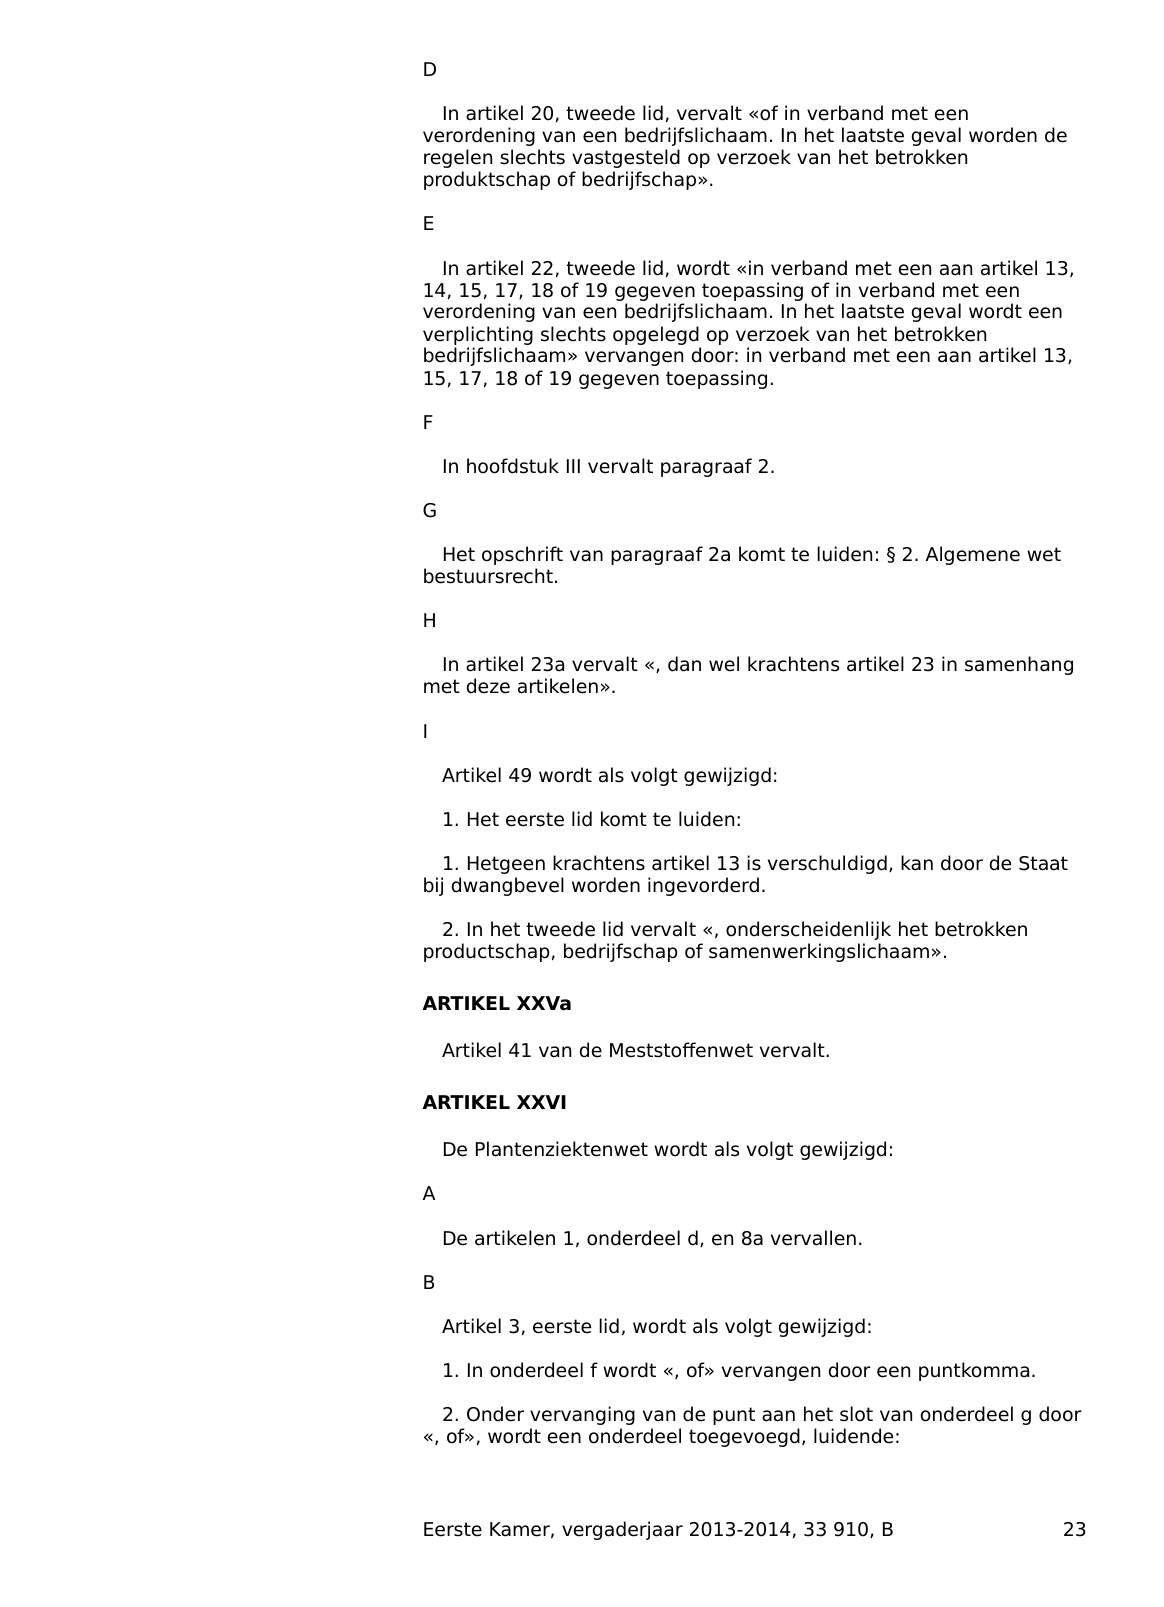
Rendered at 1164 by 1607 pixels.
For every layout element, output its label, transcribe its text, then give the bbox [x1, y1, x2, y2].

text In artikel 20, tweede lid, vervalt «of in verband met een verordening van een bedrijfslichaam. In het laatste geval worden de regelen slechts vastgesteld op verzoek van het betrokken produktschap of bedrijfschap». [422, 103, 1087, 191]
text E [422, 213, 1087, 235]
text 1. Hetgeen krachtens artikel 13 is verschuldigd, kan door de Staat bij dwangbevel worden ingevorderd. [422, 853, 1087, 897]
text 1. In onderdeel f wordt «, of» vervangen door een puntkomma. [422, 1360, 1087, 1382]
text De artikelen 1, onderdeel d, en 8a vervallen. [422, 1227, 1087, 1249]
text Artikel 41 van de Meststoffenwet vervalt. [422, 1040, 1087, 1062]
text Artikel 49 wordt als volgt gewijzigd: [422, 765, 1087, 787]
text 2. In het tweede lid vervalt «, onderscheidenlijk het betrokken productschap, bedrijfschap of samenwerkingslichaam». [422, 919, 1087, 963]
text A [422, 1183, 1087, 1205]
text Artikel 3, eerste lid, wordt als volgt gewijzigd: [422, 1316, 1087, 1338]
text In artikel 22, tweede lid, wordt «in verband met een aan artikel 13, 14, 15, 17, 18 of 19 gegeven toepassing of in verband met een verordening van een bedrijfslichaam. In het laatste geval wordt een verplichting slechts opgelegd op verzoek van het betrokken bedrijfslichaam» vervangen door: in verband met een aan artikel 13, 15, 17, 18 of 19 gegeven toepassing. [422, 257, 1087, 389]
text De Plantenziektenwet wordt als volgt gewijzigd: [422, 1139, 1087, 1161]
text 1. Het eerste lid komt te luiden: [422, 809, 1087, 831]
text In artikel 23a vervalt «, dan wel krachtens artikel 23 in samenhang met deze artikelen». [422, 654, 1087, 698]
text D [422, 59, 1087, 81]
subtitle ARTIKEL XXVa [422, 993, 1087, 1015]
text F [422, 412, 1087, 433]
text I [422, 721, 1087, 742]
text H [422, 610, 1087, 632]
subtitle ARTIKEL XXVI [422, 1092, 1087, 1114]
text In hoofdstuk III vervalt paragraaf 2. [422, 456, 1087, 478]
text Het opschrift van paragraaf 2a komt te luiden: § 2. Algemene wet bestuursrecht. [422, 544, 1087, 588]
text G [422, 500, 1087, 522]
text 2. Onder vervanging van de punt aan het slot van onderdeel g door «, of», wordt een onderdeel toegevoegd, luidende: [422, 1404, 1087, 1448]
text B [422, 1272, 1087, 1293]
